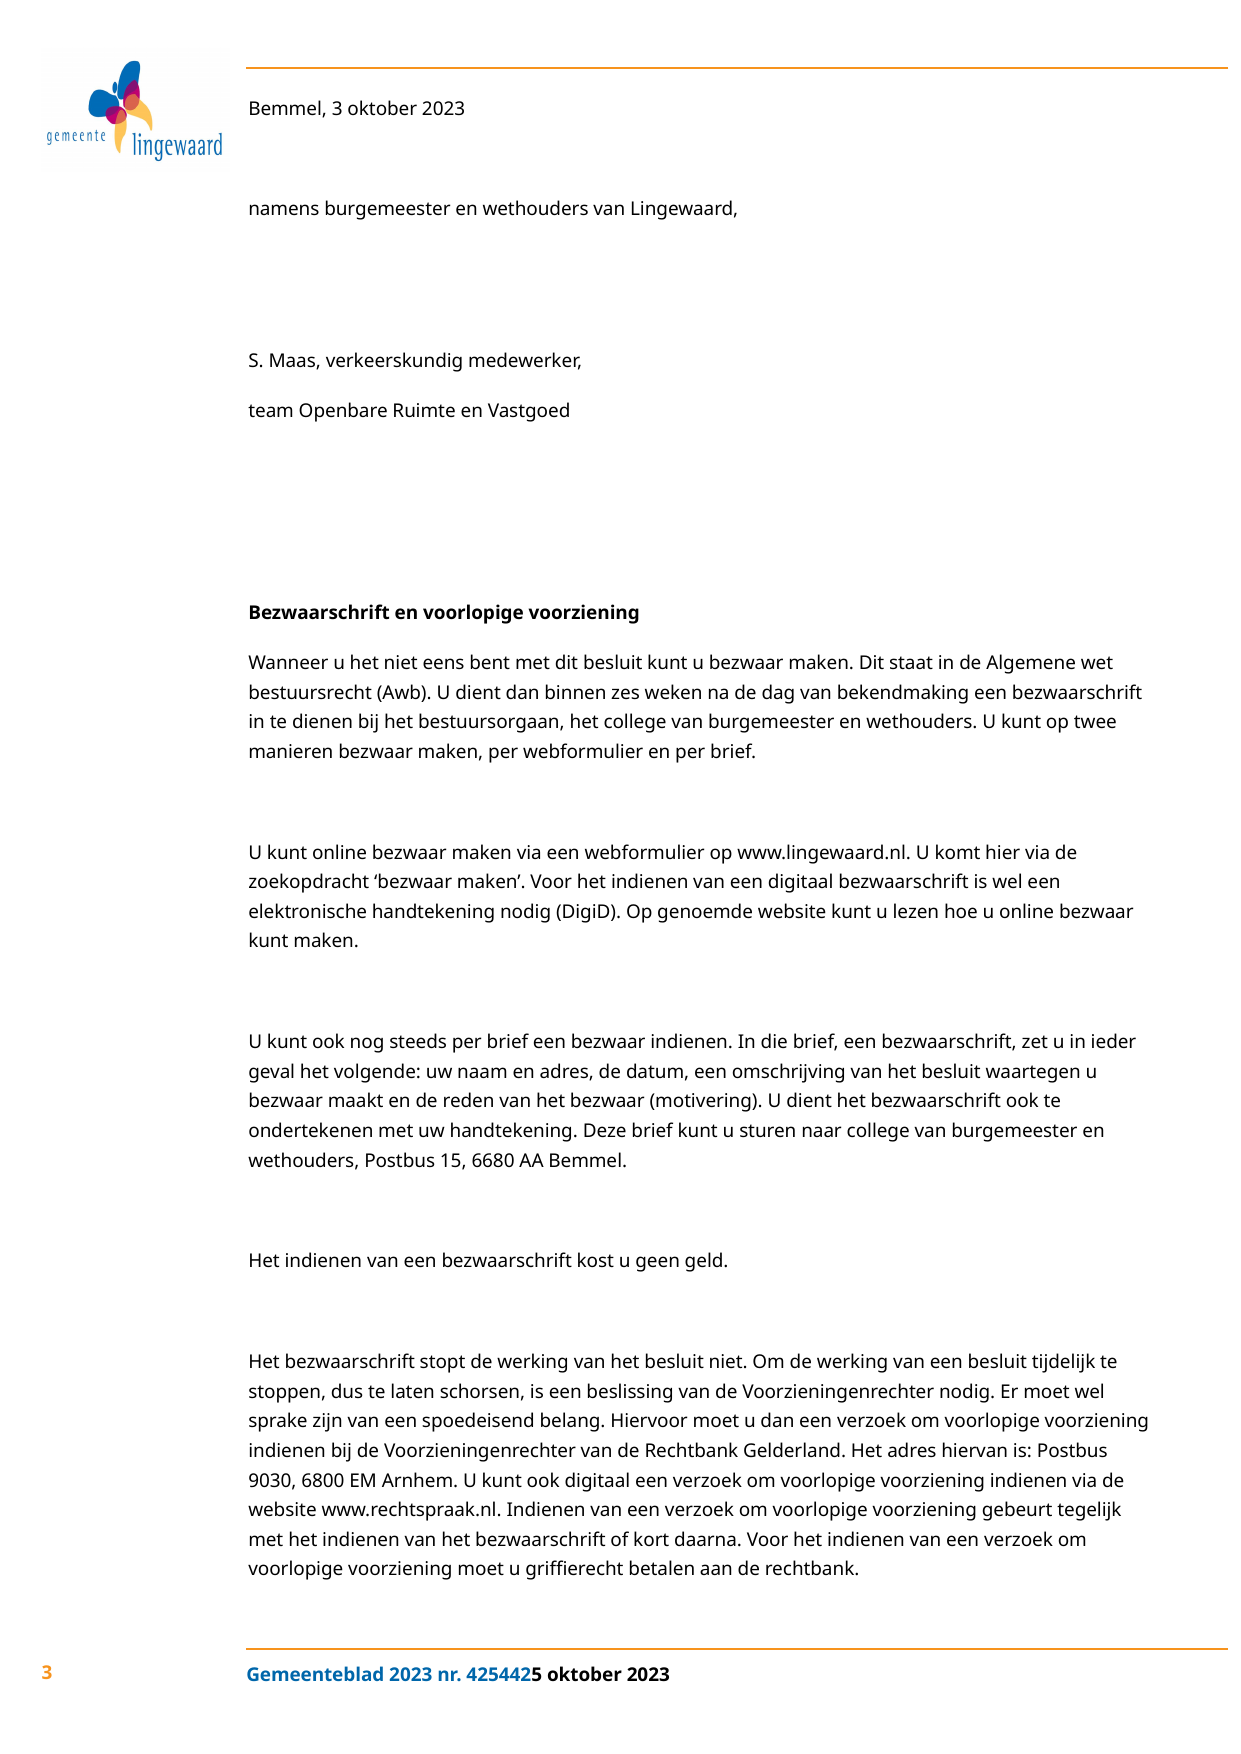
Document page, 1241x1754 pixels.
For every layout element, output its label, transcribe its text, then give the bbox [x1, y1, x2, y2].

picture [41, 47, 231, 172]
text Bemmel, 3 oktober 2023 [248, 95, 1152, 121]
text S. Maas, verkeerskundig medewerker, [248, 347, 1152, 373]
text U kunt ook nog steeds per brief een bezwaar indienen. In die brief, een bezwaarschrift, zet u in ieder geval het volgende: uw naam en adres, de datum, een omschrijving van het besluit waartegen u bezwaar maakt en de reden van het bezwaar (motivering). U dient het bezwaarschrift ook te ondertekenen met uw handtekening. Deze brief kunt u sturen naar college van burgemeester en wethouders, Postbus 15, 6680 AA Bemmel. [248, 1028, 1152, 1173]
text team Openbare Ruimte en Vastgoed [248, 397, 1152, 423]
text Het bezwaarschrift stopt de werking van het besluit niet. Om de werking van een besluit tijdelijk te stoppen, dus te laten schorsen, is een beslissing van de Voorzieningenrechter nodig. Er moet wel sprake zijn van een spoedeisend belang. Hiervoor moet u dan een verzoek om voorlopige voorziening indienen bij de Voorzieningenrechter van de Rechtbank Gelderland. Het adres hiervan is: Postbus 9030, 6800 EM Arnhem. U kunt ook digitaal een verzoek om voorlopige voorziening indienen via de website www.rechtspraak.nl. Indienen van een verzoek om voorlopige voorziening gebeurt tegelijk met het indienen van het bezwaarschrift of kort daarna. Voor het indienen van een verzoek om voorlopige voorziening moet u griffierecht betalen aan de rechtbank. [248, 1348, 1152, 1581]
text Wanneer u het niet eens bent met dit besluit kunt u bezwaar maken. Dit staat in de Algemene wet bestuursrecht (Awb). U dient dan binnen zes weken na de dag van bekendmaking een bezwaarschrift in te dienen bij het bestuursorgaan, het college van burgemeester en wethouders. U kunt op twee manieren bezwaar maken, per webformulier en per brief. [248, 649, 1152, 764]
text Het indienen van een bezwaarschrift kost u geen geld. [248, 1248, 1152, 1273]
text Bezwaarschrift en voorlopige voorziening [248, 599, 1152, 625]
text namens burgemeester en wethouders van Lingewaard, [248, 196, 1152, 221]
text U kunt online bezwaar maken via een webformulier op www.lingewaard.nl. U komt hier via de zoekopdracht ‘bezwaar maken’. Voor het indienen van een digitaal bezwaarschrift is wel een elektronische handtekening nodig (DigiD). Op genoemde website kunt u lezen hoe u online bezwaar kunt maken. [248, 839, 1152, 953]
